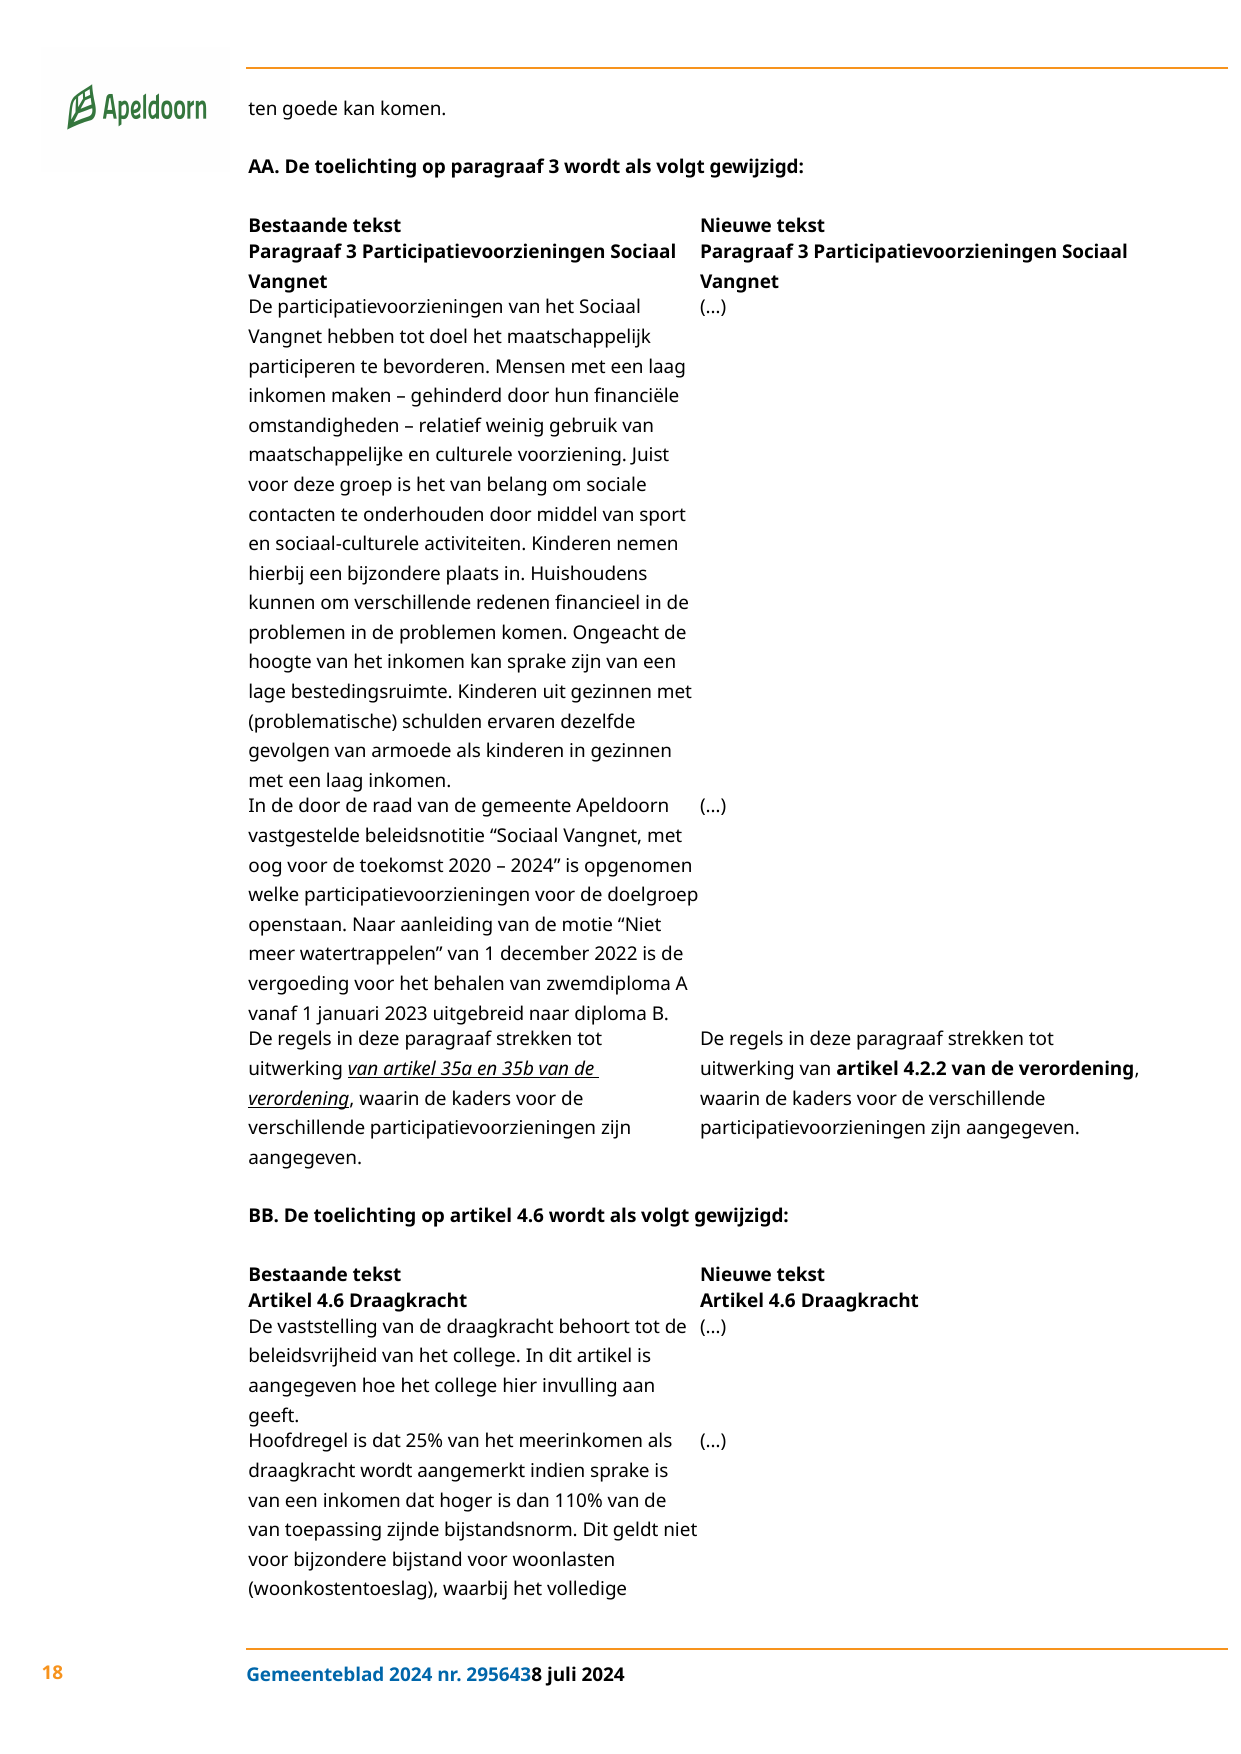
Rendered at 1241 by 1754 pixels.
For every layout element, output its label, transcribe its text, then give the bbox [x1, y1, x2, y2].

table_cell ten goede kan komen. [248, 95, 700, 121]
table_cell De regels in deze paragraaf strekken tot uitwerking van artikel 4.2.2 van de verordening, waarin de kaders voor de verschillende participatievoorzieningen zijn aangegeven. [700, 1026, 1152, 1169]
text BB. De toelichting op artikel 4.6 wordt als volgt gewijzigd: [248, 1202, 1152, 1228]
table_cell Paragraaf 3 Participatievoorzieningen Sociaal Vangnet [248, 238, 700, 294]
table_header Bestaande tekst [248, 1262, 700, 1287]
picture [41, 47, 231, 172]
table_header Bestaande tekst [248, 213, 700, 238]
table_cell De participatievoorzieningen van het Sociaal Vangnet hebben tot doel het maatschappelijk participeren te bevorderen. Mensen met een laag inkomen maken – gehinderd door hun financiële omstandigheden – relatief weinig gebruik van maatschappelijke en culturele voorziening. Juist voor deze groep is het van belang om sociale contacten te onderhouden door middel van sport en sociaal-culturele activiteiten. Kinderen nemen hierbij een bijzondere plaats in. Huishoudens kunnen om verschillende redenen financieel in de problemen in de problemen komen. Ongeacht de hoogte van het inkomen kan sprake zijn van een lage bestedingsruimte. Kinderen uit gezinnen met (problematische) schulden ervaren dezelfde gevolgen van armoede als kinderen in gezinnen met een laag inkomen. [248, 294, 700, 793]
table_cell [700, 95, 1152, 121]
table_cell De vaststelling van de draagkracht behoort tot de beleidsvrijheid van het college. In dit artikel is aangegeven hoe het college hier invulling aan geeft. [248, 1313, 700, 1428]
table_header Nieuwe tekst [700, 213, 1152, 238]
table_cell (…) [700, 1428, 1152, 1601]
table_cell De regels in deze paragraaf strekken tot uitwerking van artikel 35a en 35b van de verordening, waarin de kaders voor de verschillende participatievoorzieningen zijn aangegeven. [248, 1026, 700, 1169]
table_cell Artikel 4.6 Draagkracht [700, 1288, 1152, 1313]
table_cell (…) [700, 1313, 1152, 1428]
table_cell Paragraaf 3 Participatievoorzieningen Sociaal Vangnet [700, 238, 1152, 294]
table_cell (…) [700, 793, 1152, 1026]
table_cell (…) [700, 294, 1152, 793]
table_cell In de door de raad van de gemeente Apeldoorn vastgestelde beleidsnotitie “Sociaal Vangnet, met oog voor de toekomst 2020 – 2024” is opgenomen welke participatievoorzieningen voor de doelgroep openstaan. Naar aanleiding van de motie “Niet meer watertrappelen” van 1 december 2022 is de vergoeding voor het behalen van zwemdiploma A vanaf 1 januari 2023 uitgebreid naar diploma B. [248, 793, 700, 1026]
table_cell Artikel 4.6 Draagkracht [248, 1288, 700, 1313]
table_header Nieuwe tekst [700, 1262, 1152, 1287]
table_cell Hoofdregel is dat 25% van het meerinkomen als draagkracht wordt aangemerkt indien sprake is van een inkomen dat hoger is dan 110% van de van toepassing zijnde bijstandsnorm. Dit geldt niet voor bijzondere bijstand voor woonlasten (woonkostentoeslag), waarbij het volledige [248, 1428, 700, 1601]
text AA. De toelichting op paragraaf 3 wordt als volgt gewijzigd: [248, 153, 1152, 179]
